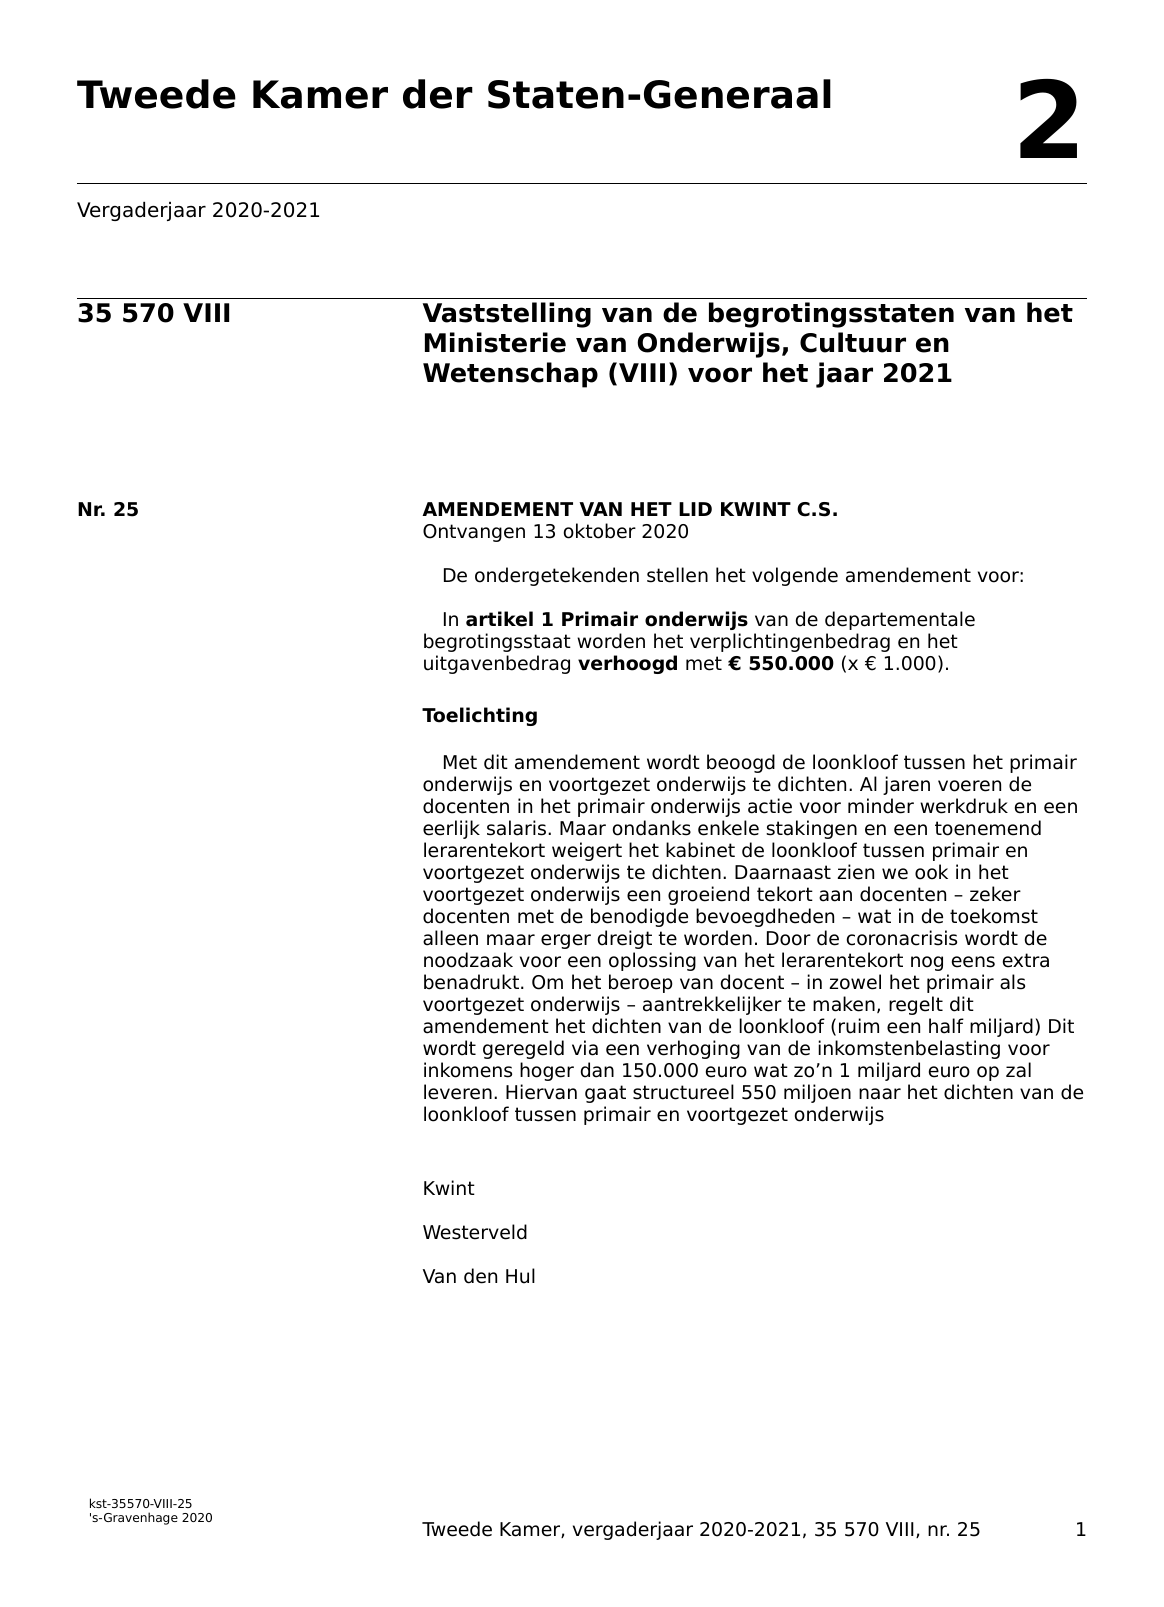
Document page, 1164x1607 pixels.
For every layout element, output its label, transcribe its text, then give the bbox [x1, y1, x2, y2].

text kst-35570-VIII-25 [88, 1497, 323, 1511]
table_header 2 [886, 59, 1087, 183]
text In artikel 1 Primair onderwijs van de departementale begrotingsstaat worden het verplichtingenbedrag en het uitgavenbedrag verhoogd met € 550.000 (x € 1.000). [422, 609, 1087, 675]
text Ontvangen 13 oktober 2020 [422, 521, 1087, 543]
table_header Tweede Kamer der Staten-Generaal [77, 59, 886, 183]
text Met dit amendement wordt beoogd de loonkloof tussen het primair onderwijs en voortgezet onderwijs te dichten. Al jaren voeren de docenten in het primair onderwijs actie voor minder werkdruk en een eerlijk salaris. Maar ondanks enkele stakingen en een toenemend lerarentekort weigert het kabinet de loonkloof tussen primair en voortgezet onderwijs te dichten. Daarnaast zien we ook in het voortgezet onderwijs een groeiend tekort aan docenten – zeker docenten met de benodigde bevoegdheden – wat in de toekomst alleen maar erger dreigt te worden. Door de coronacrisis wordt de noodzaak voor een oplossing van het lerarentekort nog eens extra benadrukt. Om het beroep van docent – in zowel het primair als voortgezet onderwijs – aantrekkelijker te maken, regelt dit amendement het dichten van de loonkloof (ruim een half miljard) Dit wordt geregeld via een verhoging van de inkomstenbelasting voor inkomens hoger dan 150.000 euro wat zo’n 1 miljard euro op zal leveren. Hiervan gaat structureel 550 miljoen naar het dichten van de loonkloof tussen primair en voortgezet onderwijs [422, 752, 1087, 1126]
text Kwint Westerveld Van den Hul [422, 1156, 1087, 1288]
text De ondergetekenden stellen het volgende amendement voor: [422, 565, 1087, 587]
text 's-Gravenhage 2020 [88, 1511, 323, 1525]
subtitle Toelichting [422, 705, 1087, 727]
subtitle 35 570 VIII Vaststelling van de begrotingsstaten van het Ministerie van Onderwijs, Cultuur en Wetenschap (VIII) voor het jaar 2021 [77, 299, 1087, 388]
table_cell Vergaderjaar 2020-2021 [77, 184, 1087, 298]
subtitle Nr. 25 AMENDEMENT VAN HET LID KWINT C.S. [77, 499, 1087, 521]
